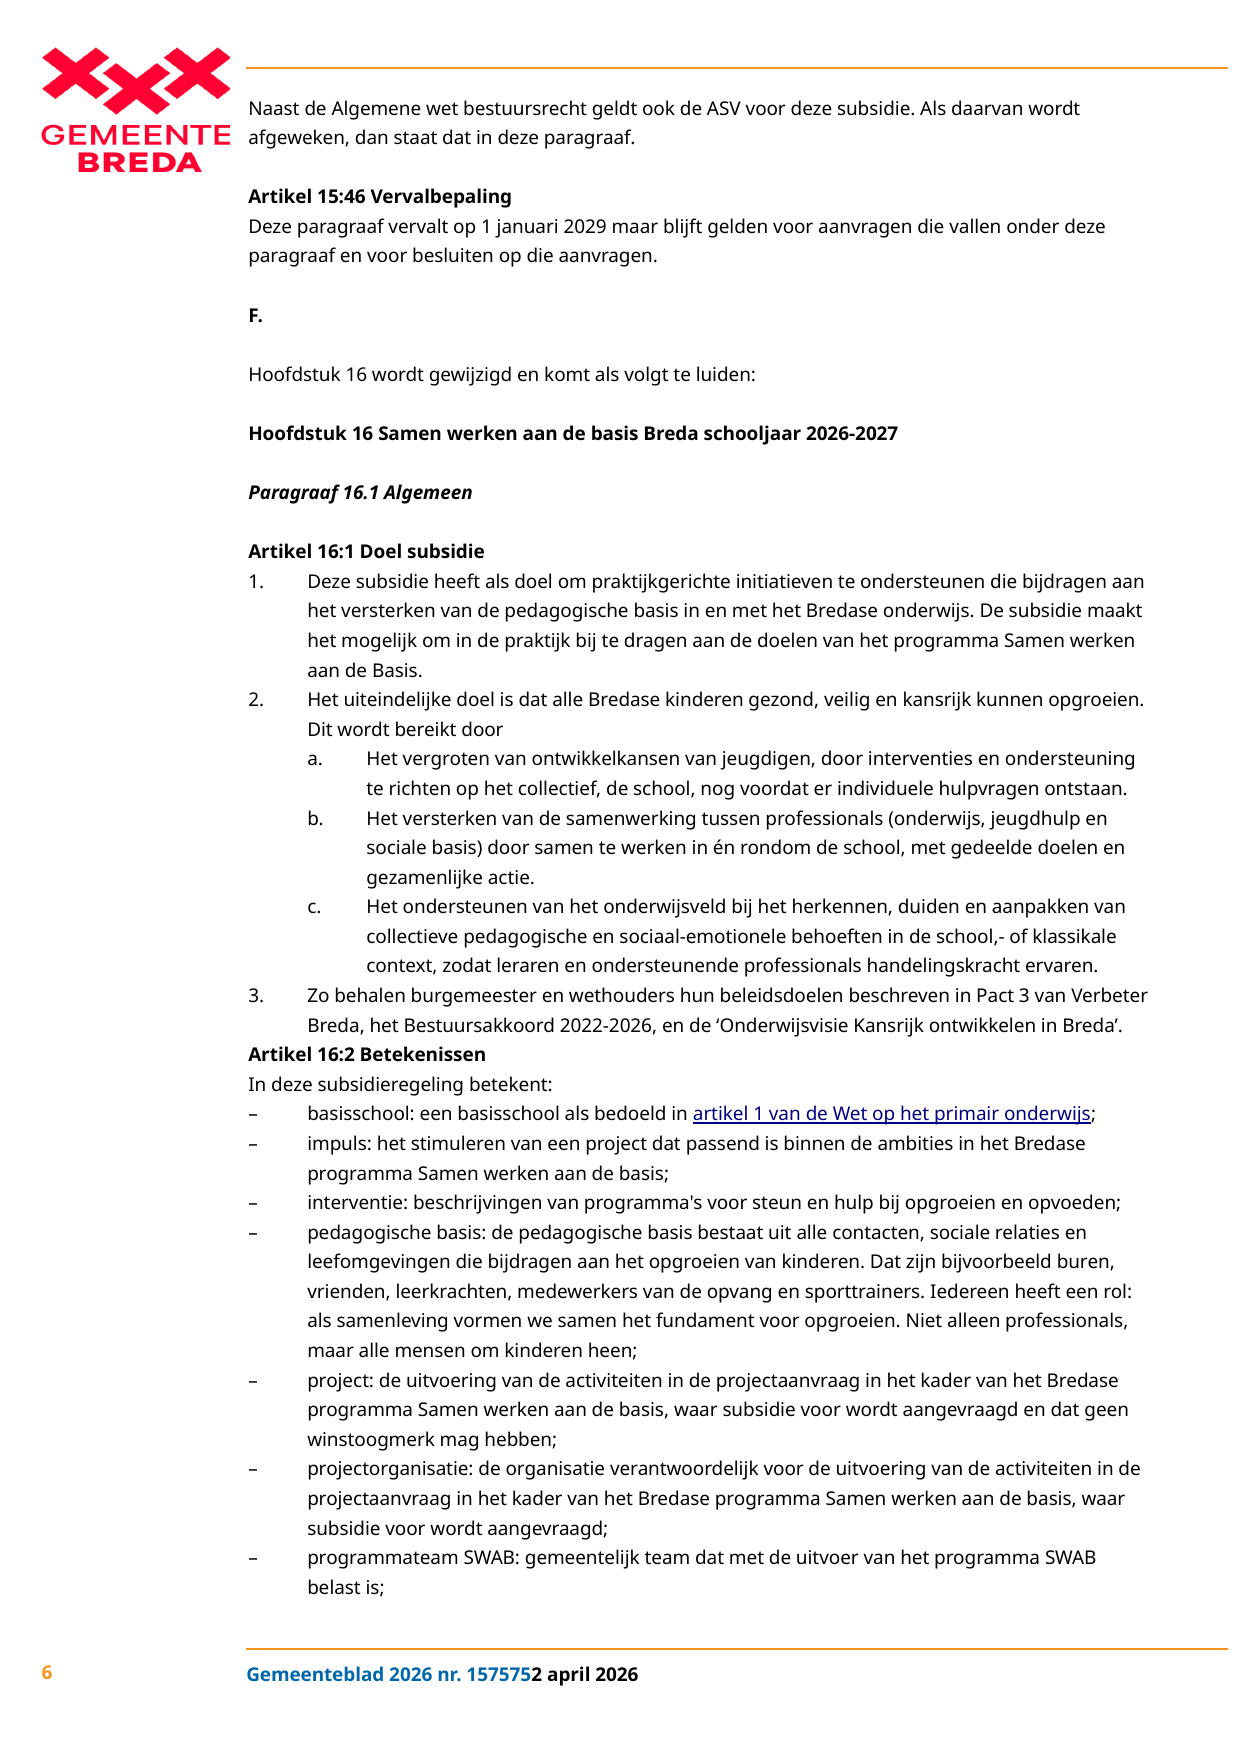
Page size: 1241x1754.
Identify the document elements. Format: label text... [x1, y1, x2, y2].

text Hoofdstuk 16 Samen werken aan de basis Breda schooljaar 2026-2027 [248, 420, 1152, 446]
text Paragraaf 16.1 Algemeen [248, 479, 1152, 505]
list project: de uitvoering van de activiteiten in de projectaanvraag in het kader van het Bredase programma Samen werken aan de basis, waar subsidie voor wordt aangevraagd en dat geen winstoogmerk mag hebben; [248, 1367, 1152, 1452]
text Hoofdstuk 16 wordt gewijzigd en komt als volgt te luiden: [248, 361, 1152, 387]
list Het ondersteunen van het onderwijsveld bij het herkennen, duiden en aanpakken van collectieve pedagogische en sociaal-emotionele behoeften in de school,- of klassikale context, zodat leraren en ondersteunende professionals handelingskracht ervaren. [307, 893, 1152, 978]
list Het versterken van de samenwerking tussen professionals (onderwijs, jeugdhulp en sociale basis) door samen te werken in én rondom de school, met gedeelde doelen en gezamenlijke actie. [307, 805, 1152, 890]
text Artikel 15:46 Vervalbepaling [248, 183, 1152, 209]
list Deze subsidie heeft als doel om praktijkgerichte initiatieven te ondersteunen die bijdragen aan het versterken van de pedagogische basis in en met het Bredase onderwijs. De subsidie maakt het mogelijk om in de praktijk bij te dragen aan de doelen van het programma Samen werken aan de Basis. [248, 568, 1152, 683]
text In deze subsidieregeling betekent: [248, 1071, 1152, 1097]
list Zo behalen burgemeester en wethouders hun beleidsdoelen beschreven in Pact 3 van Verbeter Breda, het Bestuursakkoord 2022-2026, en de ‘Onderwijsvisie Kansrijk ontwikkelen in Breda’. [248, 982, 1152, 1038]
text Naast de Algemene wet bestuursrecht geldt ook de ASV voor deze subsidie. Als daarvan wordt afgeweken, dan staat dat in deze paragraaf. [248, 95, 1152, 150]
text F. [248, 302, 1152, 328]
text Artikel 16:1 Doel subsidie [248, 538, 1152, 564]
list programmateam SWAB: gemeentelijk team dat met de uitvoer van het programma SWAB belast is; [248, 1544, 1152, 1600]
text Artikel 16:2 Betekenissen [248, 1041, 1152, 1067]
picture [41, 47, 231, 172]
list pedagogische basis: de pedagogische basis bestaat uit alle contacten, sociale relaties en leefomgevingen die bijdragen aan het opgroeien van kinderen. Dat zijn bijvoorbeeld buren, vrienden, leerkrachten, medewerkers van de opvang en sporttrainers. Iedereen heeft een rol: als samenleving vormen we samen het fundament voor opgroeien. Niet alleen professionals, maar alle mensen om kinderen heen; [248, 1219, 1152, 1363]
list impuls: het stimuleren van een project dat passend is binnen de ambities in het Bredase programma Samen werken aan de basis; [248, 1130, 1152, 1186]
text Deze paragraaf vervalt op 1 januari 2029 maar blijft gelden voor aanvragen die vallen onder deze paragraaf en voor besluiten op die aanvragen. [248, 213, 1152, 268]
list basisschool: een basisschool als bedoeld in artikel 1 van de Wet op het primair onderwijs; [248, 1101, 1152, 1126]
list projectorganisatie: de organisatie verantwoordelijk voor de uitvoering van de activiteiten in de projectaanvraag in het kader van het Bredase programma Samen werken aan de basis, waar subsidie voor wordt aangevraagd; [248, 1456, 1152, 1541]
list Het uiteindelijke doel is dat alle Bredase kinderen gezond, veilig en kansrijk kunnen opgroeien. Dit wordt bereikt door [248, 686, 1152, 742]
list Het vergroten van ontwikkelkansen van jeugdigen, door interventies en ondersteuning te richten op het collectief, de school, nog voordat er individuele hulpvragen ontstaan. [307, 746, 1152, 801]
list interventie: beschrijvingen van programma's voor steun en hulp bij opgroeien en opvoeden; [248, 1189, 1152, 1215]
